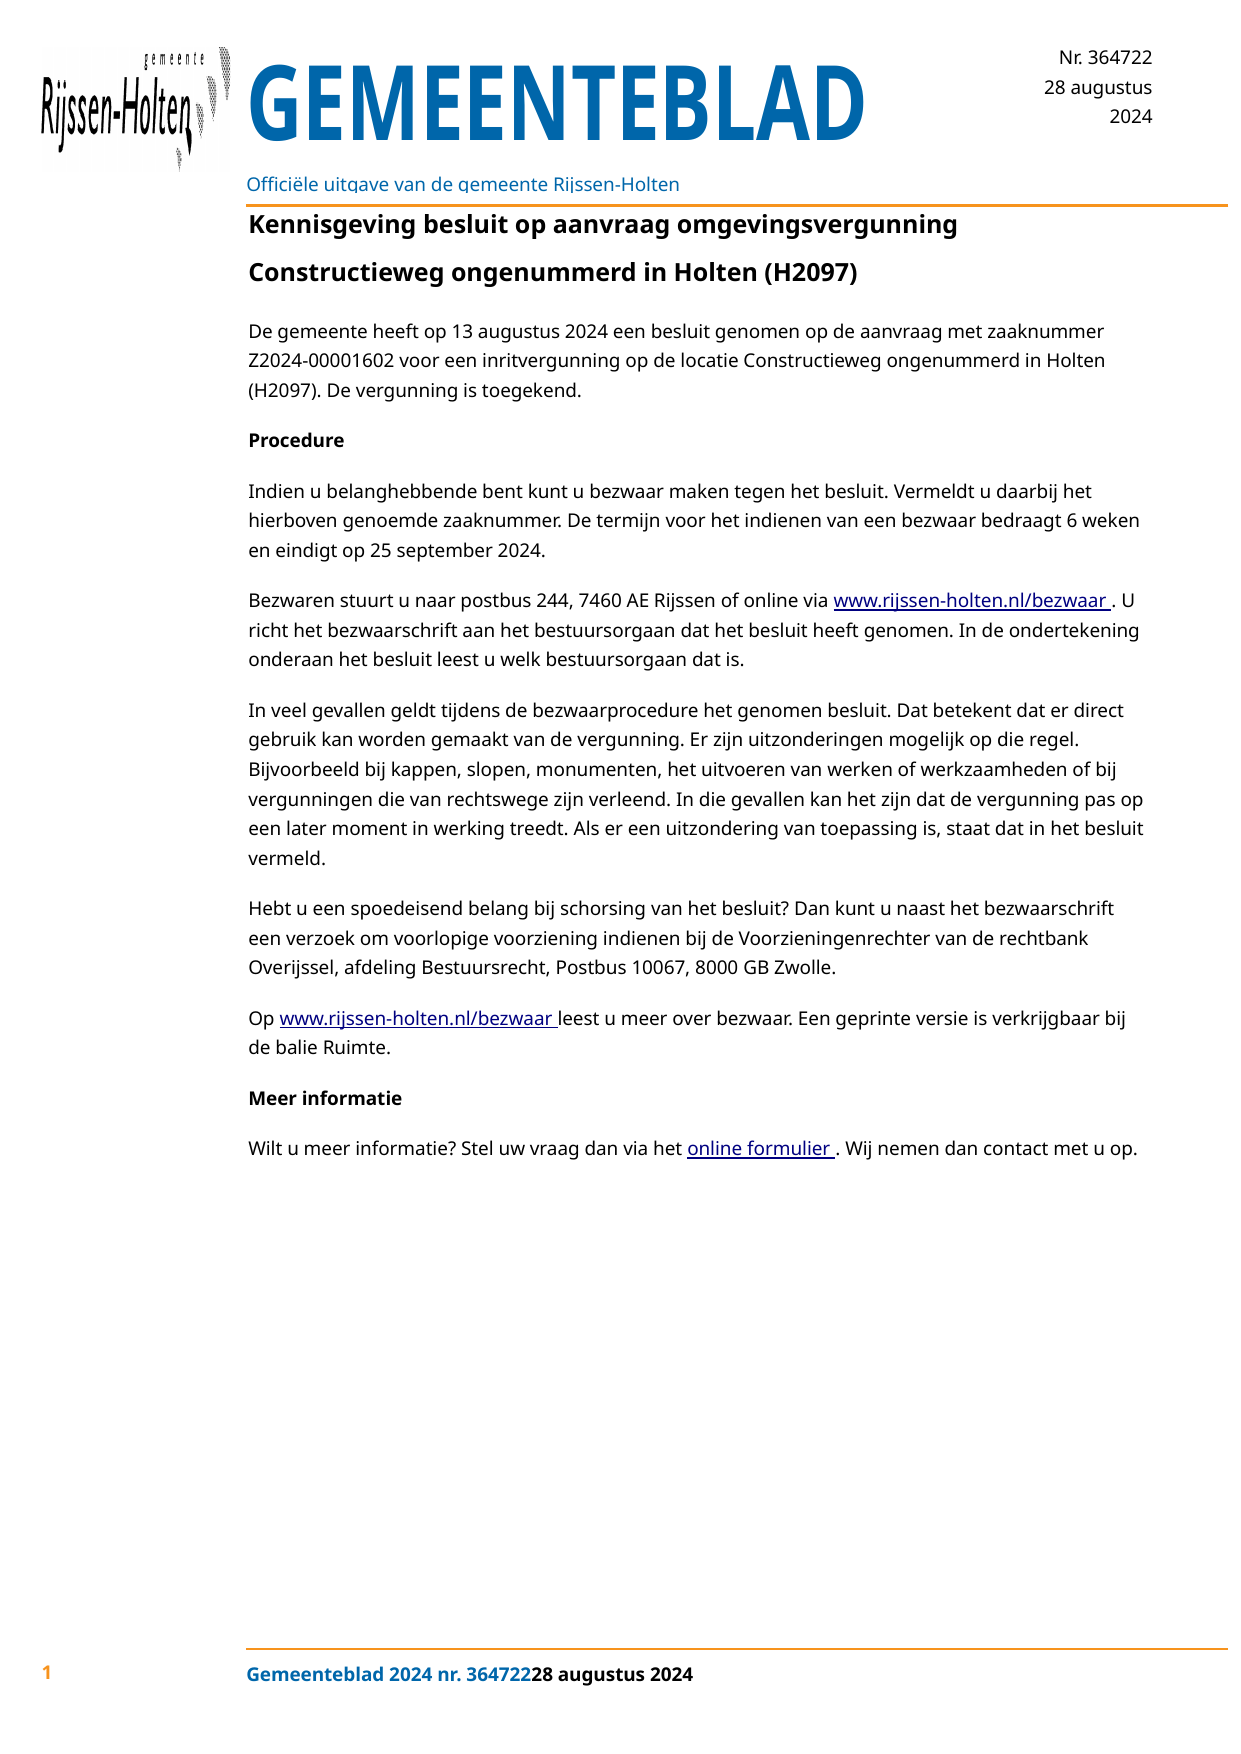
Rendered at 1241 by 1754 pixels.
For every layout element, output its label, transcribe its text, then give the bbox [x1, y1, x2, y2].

picture [41, 47, 231, 172]
text Kennisgeving besluit op aanvraag omgevingsvergunning Constructieweg ongenummerd in Holten (H2097) [248, 207, 1152, 288]
text De gemeente heeft op 13 augustus 2024 een besluit genomen op de aanvraag met zaaknummer Z2024-00001602 voor een inritvergunning op de locatie Constructieweg ongenummerd in Holten (H2097). De vergunning is toegekend. [248, 318, 1152, 403]
text In veel gevallen geldt tijdens de bezwaarprocedure het genomen besluit. Dat betekent dat er direct gebruik kan worden gemaakt van de vergunning. Er zijn uitzonderingen mogelijk op die regel. Bijvoorbeeld bij kappen, slopen, monumenten, het uitvoeren van werken of werkzaamheden of bij vergunningen die van rechtswege zijn verleend. In die gevallen kan het zijn dat de vergunning pas op een later moment in werking treedt. Als er een uitzondering van toepassing is, staat dat in het besluit vermeld. [248, 697, 1152, 871]
text Hebt u een spoedeisend belang bij schorsing van het besluit? Dan kunt u naast het bezwaarschrift een verzoek om voorlopige voorziening indienen bij de Voorzieningenrechter van de rechtbank Overijssel, afdeling Bestuursrecht, Postbus 10067, 8000 GB Zwolle. [248, 895, 1152, 980]
text Wilt u meer informatie? Stel uw vraag dan via het online formulier . Wij nemen dan contact met u op. [248, 1135, 1152, 1161]
text Op www.rijssen-holten.nl/bezwaar leest u meer over bezwaar. Een geprinte versie is verkrijgbaar bij de balie Ruimte. [248, 1005, 1152, 1060]
text Bezwaren stuurt u naar postbus 244, 7460 AE Rijssen of online via www.rijssen-holten.nl/bezwaar . U richt het bezwaarschrift aan het bestuursorgaan dat het besluit heeft genomen. In de ondertekening onderaan het besluit leest u welk bestuursorgaan dat is. [248, 587, 1152, 672]
text Meer informatie [248, 1085, 1152, 1111]
text Procedure [248, 427, 1152, 453]
text Indien u belanghebbende bent kunt u bezwaar maken tegen het besluit. Vermeldt u daarbij het hierboven genoemde zaaknummer. De termijn voor het indienen van een bezwaar bedraagt 6 weken en eindigt op 25 september 2024. [248, 478, 1152, 563]
